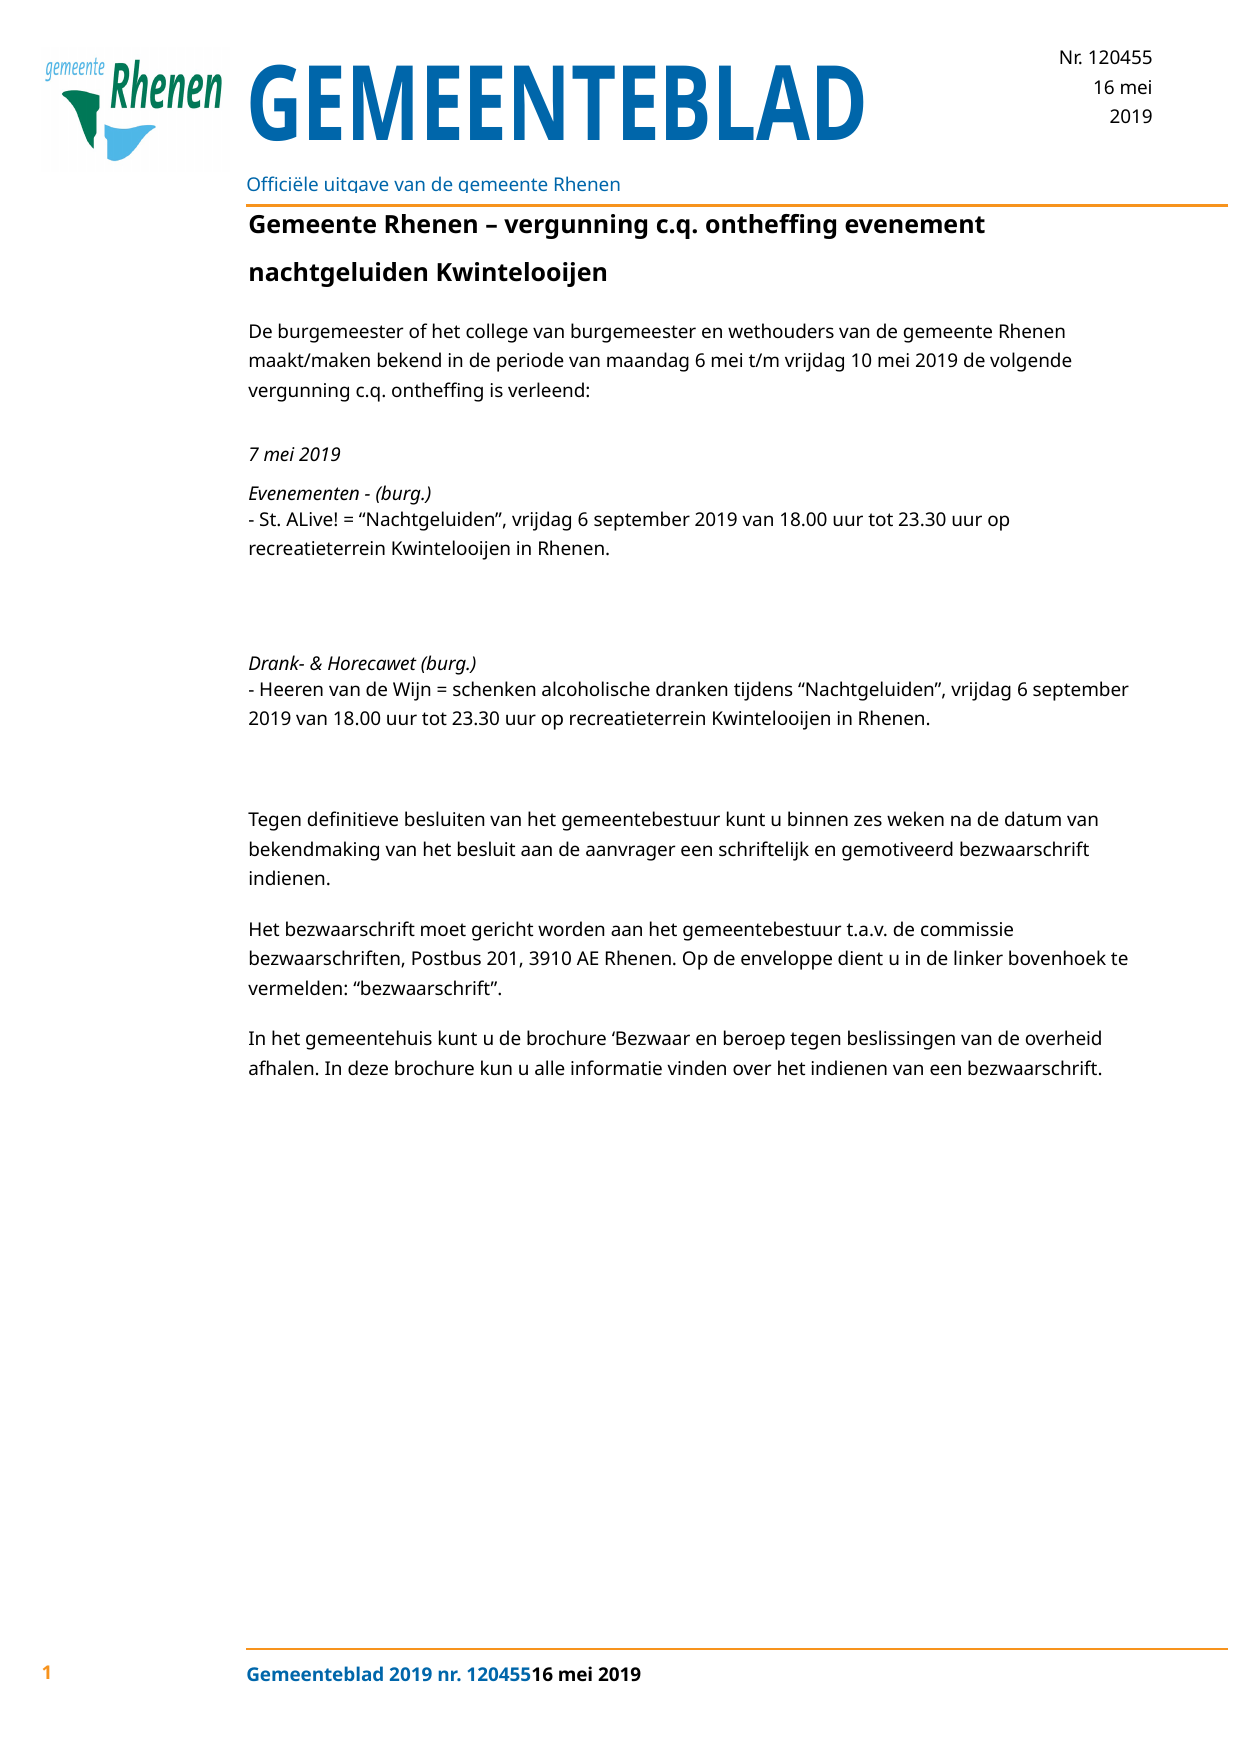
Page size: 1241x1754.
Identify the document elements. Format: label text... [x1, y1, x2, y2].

text Gemeente Rhenen – vergunning c.q. ontheffing evenement nachtgeluiden Kwintelooijen [248, 207, 1152, 288]
text - St. ALive! = “Nachtgeluiden”, vrijdag 6 september 2019 van 18.00 uur tot 23.30 uur op recreatieterrein Kwintelooijen in Rhenen. [248, 506, 1152, 561]
text - Heeren van de Wijn = schenken alcoholische dranken tijdens “Nachtgeluiden”, vrijdag 6 september 2019 van 18.00 uur tot 23.30 uur op recreatieterrein Kwintelooijen in Rhenen. [248, 676, 1152, 731]
text Drank- & Horecawet (burg.) [248, 650, 1152, 676]
picture [41, 47, 231, 172]
text In het gemeentehuis kunt u de brochure ‘Bezwaar en beroep tegen beslissingen van de overheid afhalen. In deze brochure kun u alle informatie vinden over het indienen van een bezwaarschrift. [248, 1025, 1152, 1081]
text Tegen definitieve besluiten van het gemeentebestuur kunt u binnen zes weken na de datum van bekendmaking van het besluit aan de aanvrager een schriftelijk en gemotiveerd bezwaarschrift indienen. [248, 806, 1152, 891]
text 7 mei 2019 [248, 441, 1152, 467]
text De burgemeester of het college van burgemeester en wethouders van de gemeente Rhenen maakt/maken bekend in de periode van maandag 6 mei t/m vrijdag 10 mei 2019 de volgende vergunning c.q. ontheffing is verleend: [248, 318, 1152, 403]
text Evenementen - (burg.) [248, 480, 1152, 506]
text Het bezwaarschrift moet gericht worden aan het gemeentebestuur t.a.v. de commissie bezwaarschriften, Postbus 201, 3910 AE Rhenen. Op de enveloppe dient u in de linker bovenhoek te vermelden: “bezwaarschrift”. [248, 916, 1152, 1001]
